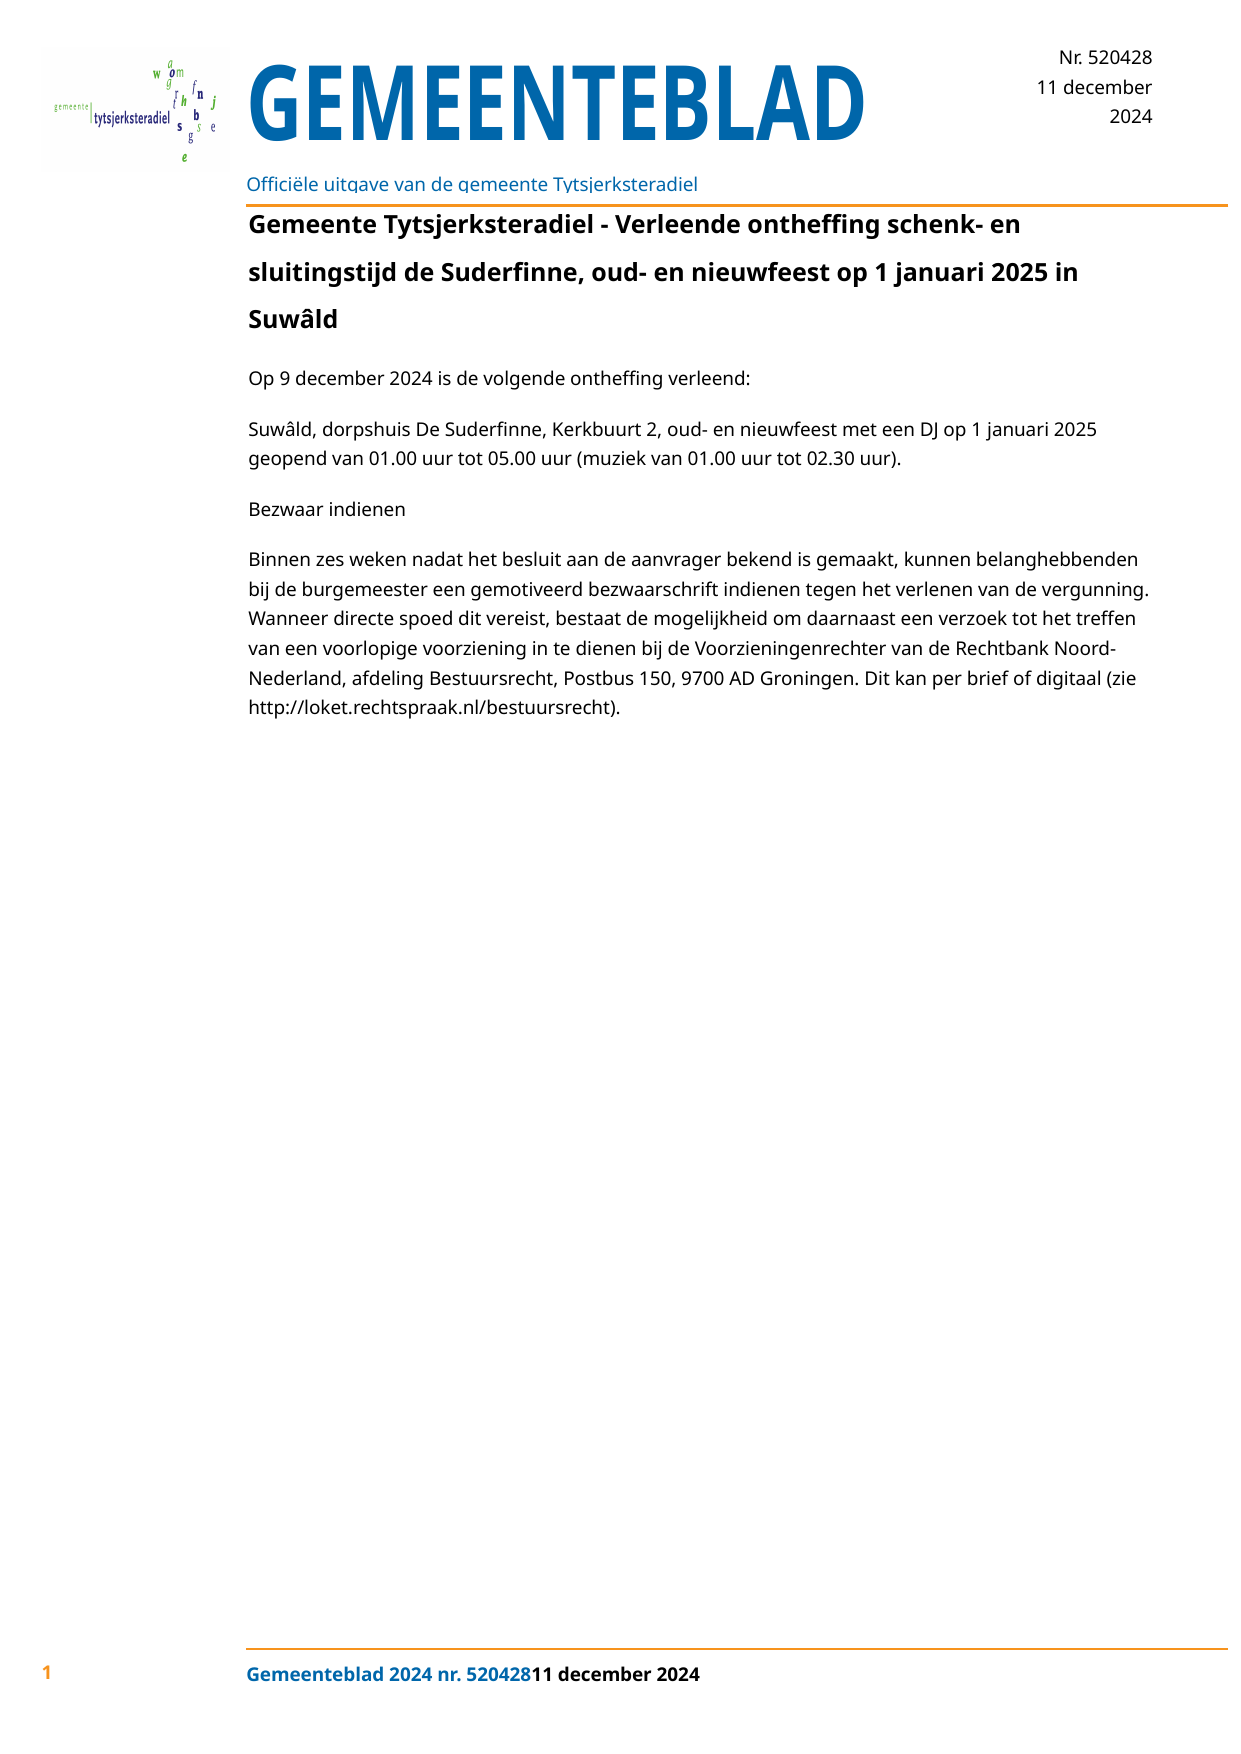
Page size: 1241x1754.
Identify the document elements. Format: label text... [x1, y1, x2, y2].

text Binnen zes weken nadat het besluit aan de aanvrager bekend is gemaakt, kunnen belanghebbenden bij de burgemeester een gemotiveerd bezwaarschrift indienen tegen het verlenen van de vergunning. Wanneer directe spoed dit vereist, bestaat de mogelijkheid om daarnaast een verzoek tot het treffen van een voorlopige voorziening in te dienen bij de Voorzieningenrechter van de Rechtbank Noord-Nederland, afdeling Bestuursrecht, Postbus 150, 9700 AD Groningen. Dit kan per brief of digitaal (zie http://loket.rechtspraak.nl/bestuursrecht). [248, 546, 1152, 720]
text Gemeente Tytsjerksteradiel - Verleende ontheffing schenk- en sluitingstijd de Suderfinne, oud- en nieuwfeest op 1 januari 2025 in Suwâld [248, 207, 1152, 336]
text Bezwaar indienen [248, 496, 1152, 522]
picture [41, 47, 231, 172]
text Suwâld, dorpshuis De Suderfinne, Kerkbuurt 2, oud- en nieuwfeest met een DJ op 1 januari 2025 geopend van 01.00 uur tot 05.00 uur (muziek van 01.00 uur tot 02.30 uur). [248, 416, 1152, 471]
text Op 9 december 2024 is de volgende ontheffing verleend: [248, 366, 1152, 391]
